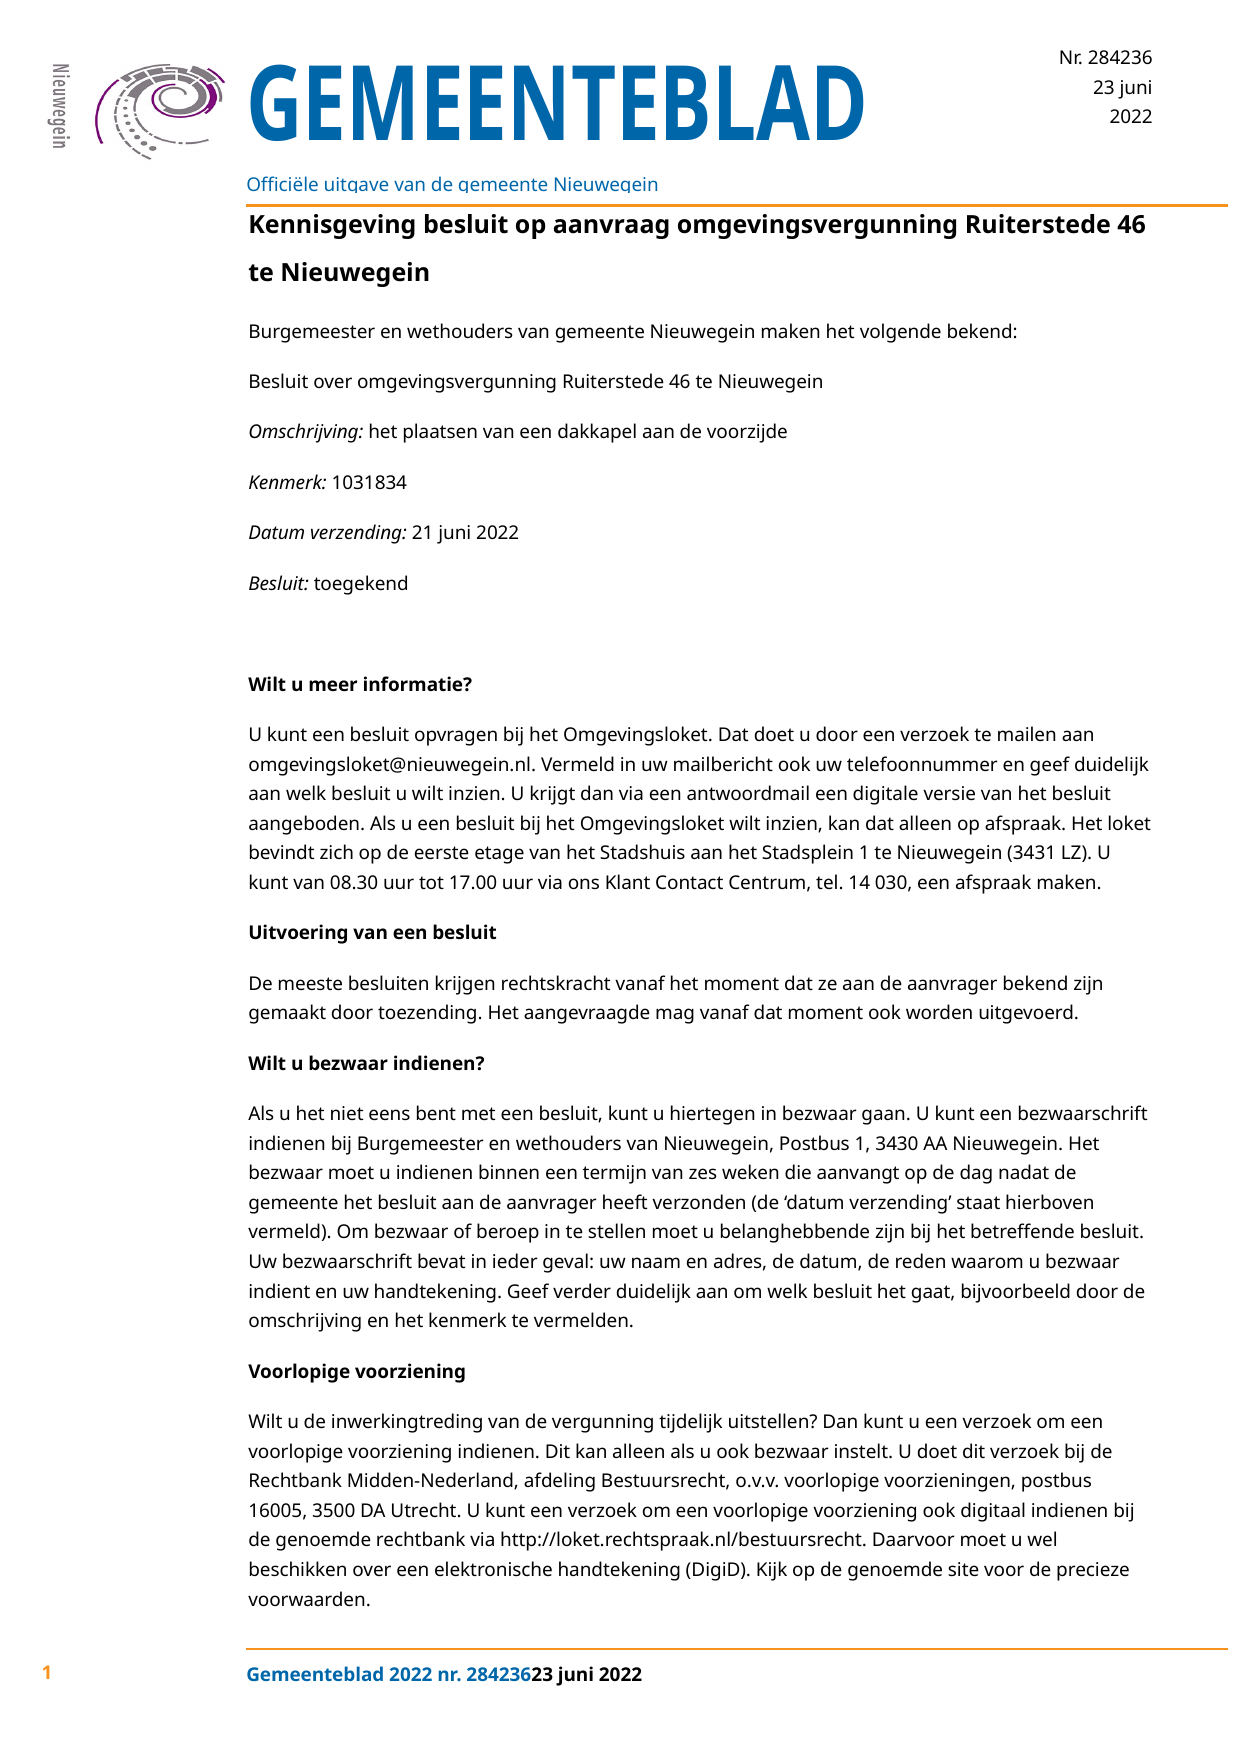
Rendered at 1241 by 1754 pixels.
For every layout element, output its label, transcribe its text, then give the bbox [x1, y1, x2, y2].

text Wilt u meer informatie? [248, 671, 1152, 697]
text Kennisgeving besluit op aanvraag omgevingsvergunning Ruiterstede 46 te Nieuwegein [248, 207, 1152, 288]
text Wilt u bezwaar indienen? [248, 1050, 1152, 1076]
text Datum verzending: 21 juni 2022 [248, 519, 1152, 545]
text Voorlopige voorziening [248, 1358, 1152, 1384]
text Wilt u de inwerkingtreding van de vergunning tijdelijk uitstellen? Dan kunt u een verzoek om een voorlopige voorziening indienen. Dit kan alleen als u ook bezwaar instelt. U doet dit verzoek bij de Rechtbank Midden-Nederland, afdeling Bestuursrecht, o.v.v. voorlopige voorzieningen, postbus 16005, 3500 DA Utrecht. U kunt een verzoek om een voorlopige voorziening ook digitaal indienen bij de genoemde rechtbank via http://loket.rechtspraak.nl/bestuursrecht. Daarvoor moet u wel beschikken over een elektronische handtekening (DigiD). Kijk op de genoemde site voor de precieze voorwaarden. [248, 1408, 1152, 1612]
text Besluit over omgevingsvergunning Ruiterstede 46 te Nieuwegein [248, 368, 1152, 394]
text Omschrijving: het plaatsen van een dakkapel aan de voorzijde [248, 419, 1152, 444]
picture [41, 47, 231, 172]
text De meeste besluiten krijgen rechtskracht vanaf het moment dat ze aan de aanvrager bekend zijn gemaakt door toezending. Het aangevraagde mag vanaf dat moment ook worden uitgevoerd. [248, 970, 1152, 1025]
text U kunt een besluit opvragen bij het Omgevingsloket. Dat doet u door een verzoek te mailen aan omgevingsloket@nieuwegein.nl. Vermeld in uw mailbericht ook uw telefoonnummer en geef duidelijk aan welk besluit u wilt inzien. U krijgt dan via een antwoordmail een digitale versie van het besluit aangeboden. Als u een besluit bij het Omgevingsloket wilt inzien, kan dat alleen op afspraak. Het loket bevindt zich op de eerste etage van het Stadshuis aan het Stadsplein 1 te Nieuwegein (3431 LZ). U kunt van 08.30 uur tot 17.00 uur via ons Klant Contact Centrum, tel. 14 030, een afspraak maken. [248, 721, 1152, 895]
text Burgemeester en wethouders van gemeente Nieuwegein maken het volgende bekend: [248, 318, 1152, 344]
text Besluit: toegekend [248, 570, 1152, 596]
text Kenmerk: 1031834 [248, 469, 1152, 495]
text Uitvoering van een besluit [248, 919, 1152, 945]
text Als u het niet eens bent met een besluit, kunt u hiertegen in bezwaar gaan. U kunt een bezwaarschrift indienen bij Burgemeester en wethouders van Nieuwegein, Postbus 1, 3430 AA Nieuwegein. Het bezwaar moet u indienen binnen een termijn van zes weken die aanvangt op de dag nadat de gemeente het besluit aan de aanvrager heeft verzonden (de ‘datum verzending’ staat hierboven vermeld). Om bezwaar of beroep in te stellen moet u belanghebbende zijn bij het betreffende besluit. Uw bezwaarschrift bevat in ieder geval: uw naam en adres, de datum, de reden waarom u bezwaar indient en uw handtekening. Geef verder duidelijk aan om welk besluit het gaat, bijvoorbeeld door de omschrijving en het kenmerk te vermelden. [248, 1100, 1152, 1333]
